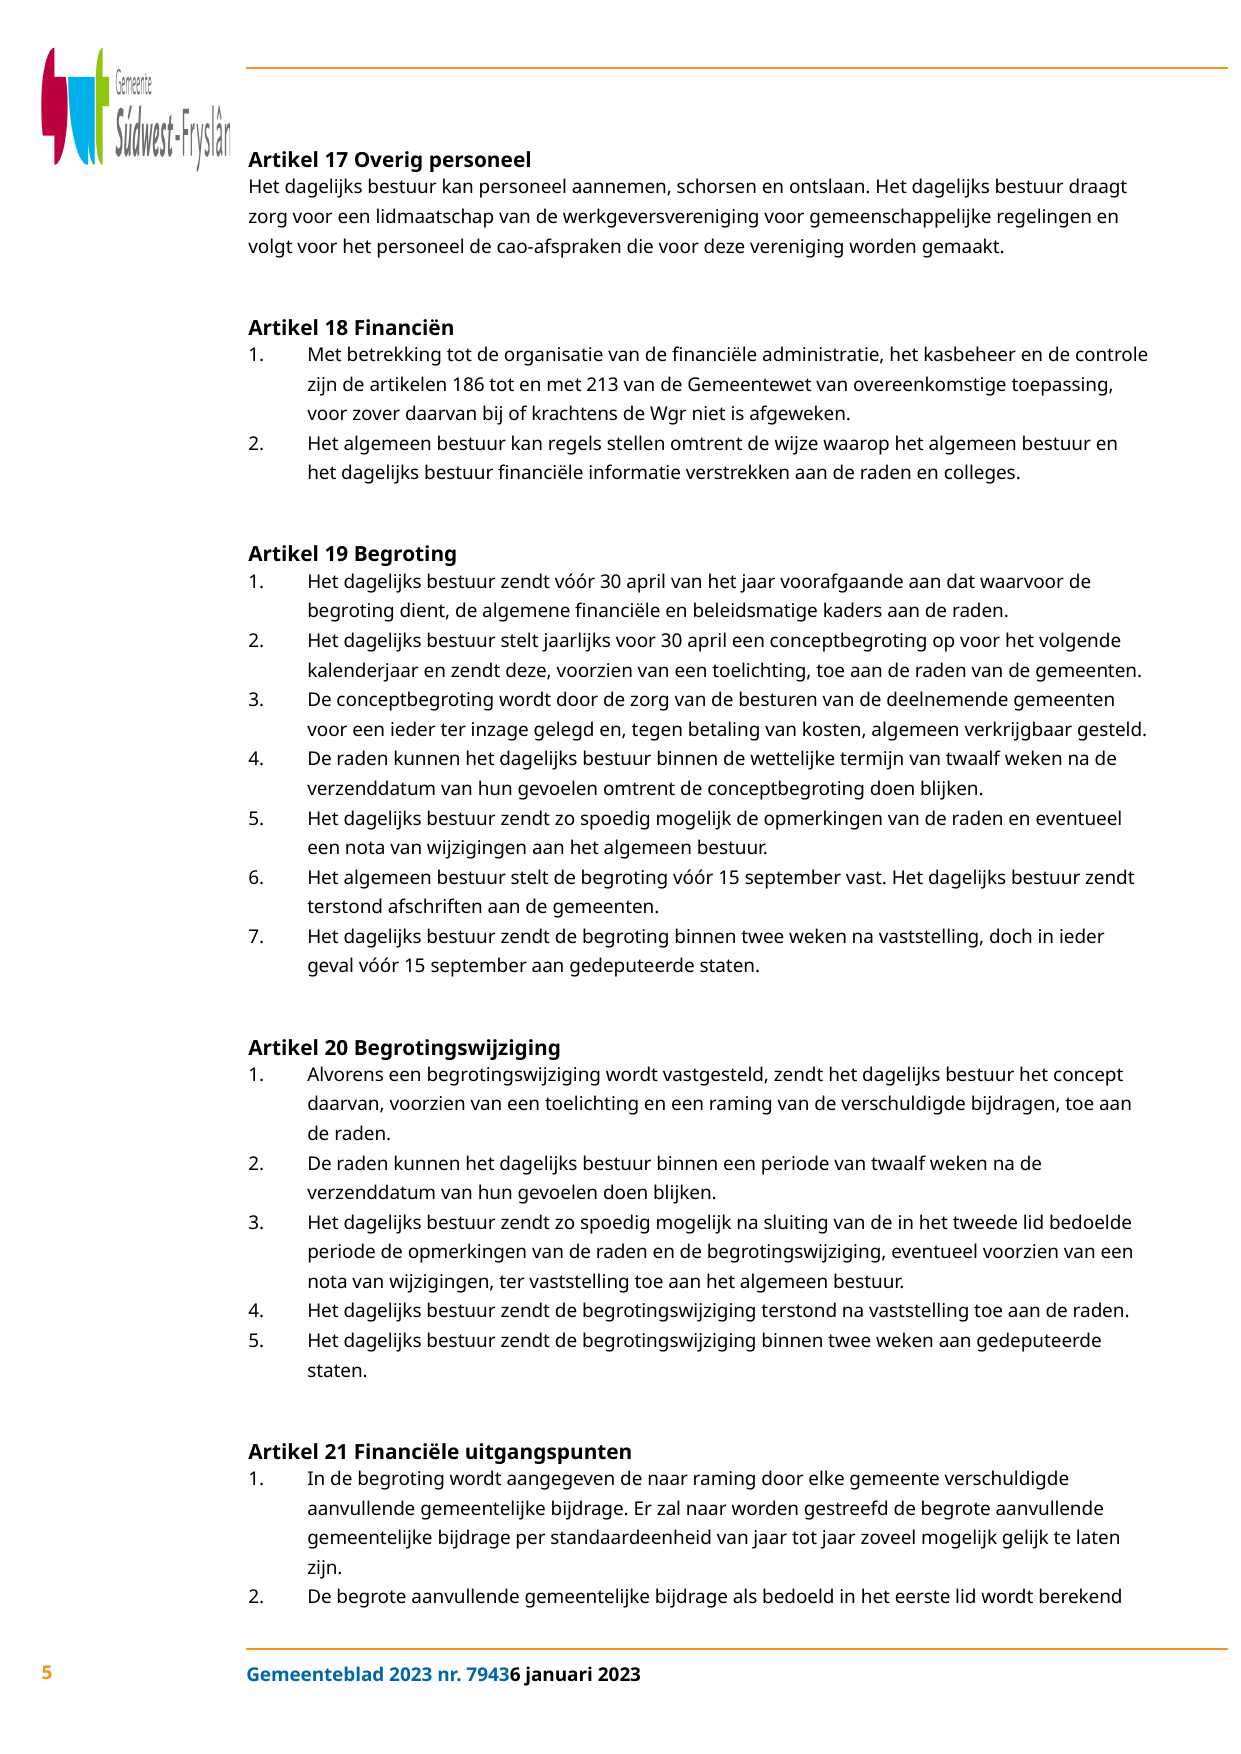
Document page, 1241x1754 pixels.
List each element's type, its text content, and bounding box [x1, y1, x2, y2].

picture [41, 47, 231, 172]
list Het dagelijks bestuur zendt zo spoedig mogelijk na sluiting van de in het tweede lid bedoelde periode de opmerkingen van de raden en de begrotingswijziging, eventueel voorzien van een nota van wijzigingen, ter vaststelling toe aan het algemeen bestuur. [248, 1209, 1152, 1294]
list Het dagelijks bestuur zendt zo spoedig mogelijk de opmerkingen van de raden en eventueel een nota van wijzigingen aan het algemeen bestuur. [248, 805, 1152, 860]
list Het dagelijks bestuur zendt vóór 30 april van het jaar voorafgaande aan dat waarvoor de begroting dient, de algemene financiële en beleidsmatige kaders aan de raden. [248, 568, 1152, 623]
text Artikel 21 Financiële uitgangspunten [248, 1437, 1152, 1465]
list Het dagelijks bestuur zendt de begrotingswijziging binnen twee weken aan gedeputeerde staten. [248, 1327, 1152, 1383]
list In de begroting wordt aangegeven de naar raming door elke gemeente verschuldigde aanvullende gemeentelijke bijdrage. Er zal naar worden gestreefd de begrote aanvullende gemeentelijke bijdrage per standaardeenheid van jaar tot jaar zoveel mogelijk gelijk te laten zijn. [248, 1465, 1152, 1580]
text Het dagelijks bestuur kan personeel aannemen, schorsen en ontslaan. Het dagelijks bestuur draagt zorg voor een lidmaatschap van de werkgeversvereniging voor gemeenschappelijke regelingen en volgt voor het personeel de cao-afspraken die voor deze vereniging worden gemaakt. [248, 174, 1152, 258]
list De raden kunnen het dagelijks bestuur binnen de wettelijke termijn van twaalf weken na de verzenddatum van hun gevoelen omtrent de conceptbegroting doen blijken. [248, 746, 1152, 801]
list Het dagelijks bestuur zendt de begrotingswijziging terstond na vaststelling toe aan de raden. [248, 1298, 1152, 1323]
list Met betrekking tot de organisatie van de financiële administratie, het kasbeheer en de controle zijn de artikelen 186 tot en met 213 van de Gemeentewet van overeenkomstige toepassing, voor zover daarvan bij of krachtens de Wgr niet is afgeweken. [248, 341, 1152, 426]
list Het algemeen bestuur kan regels stellen omtrent de wijze waarop het algemeen bestuur en het dagelijks bestuur financiële informatie verstrekken aan de raden en colleges. [248, 430, 1152, 485]
text Artikel 18 Financiën [248, 313, 1152, 341]
list Het dagelijks bestuur zendt de begroting binnen twee weken na vaststelling, doch in ieder geval vóór 15 september aan gedeputeerde staten. [248, 923, 1152, 978]
list De begrote aanvullende gemeentelijke bijdrage als bedoeld in het eerste lid wordt berekend [248, 1584, 1152, 1609]
list De raden kunnen het dagelijks bestuur binnen een periode van twaalf weken na de verzenddatum van hun gevoelen doen blijken. [248, 1150, 1152, 1205]
list Het algemeen bestuur stelt de begroting vóór 15 september vast. Het dagelijks bestuur zendt terstond afschriften aan de gemeenten. [248, 864, 1152, 919]
list De conceptbegroting wordt door de zorg van de besturen van de deelnemende gemeenten voor een ieder ter inzage gelegd en, tegen betaling van kosten, algemeen verkrijgbaar gesteld. [248, 686, 1152, 742]
list Alvorens een begrotingswijziging wordt vastgesteld, zendt het dagelijks bestuur het concept daarvan, voorzien van een toelichting en een raming van de verschuldigde bijdragen, toe aan de raden. [248, 1061, 1152, 1146]
text Artikel 17 Overig personeel [248, 145, 1152, 174]
text Artikel 19 Begroting [248, 539, 1152, 568]
list Het dagelijks bestuur stelt jaarlijks voor 30 april een conceptbegroting op voor het volgende kalenderjaar en zendt deze, voorzien van een toelichting, toe aan de raden van de gemeenten. [248, 627, 1152, 682]
text Artikel 20 Begrotingswijziging [248, 1033, 1152, 1061]
